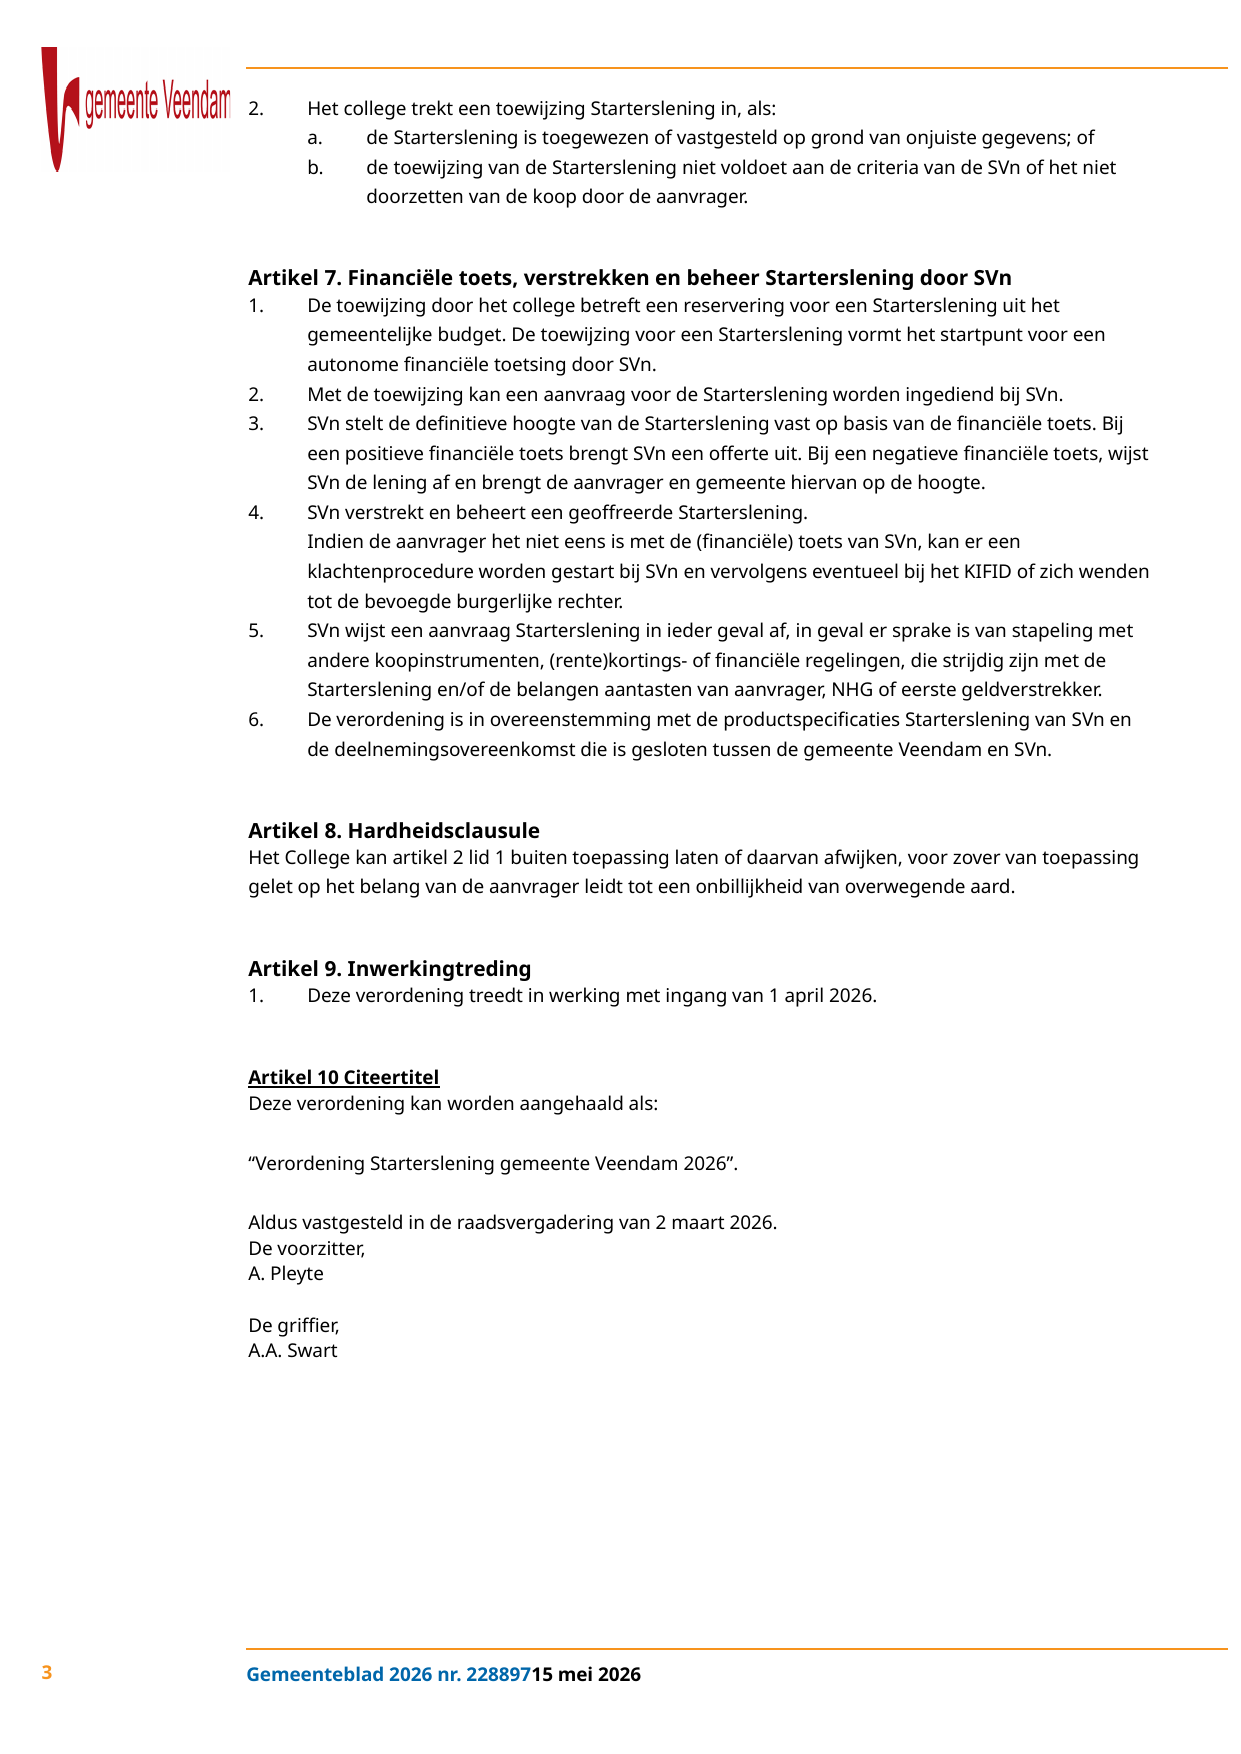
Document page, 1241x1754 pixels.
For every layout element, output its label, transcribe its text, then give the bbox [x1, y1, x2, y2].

list Indien de aanvrager het niet eens is met de (financiële) toets van SVn, kan er een klachtenprocedure worden gestart bij SVn en vervolgens eventueel bij het KIFID of zich wenden tot de bevoegde burgerlijke rechter. [248, 529, 1152, 613]
text Artikel 10 Citeertitel [248, 1062, 1152, 1091]
text Artikel 9. Inwerkingtreding [248, 954, 1152, 982]
list Het college trekt een toewijzing Starterslening in, als: [248, 95, 1152, 121]
list De toewijzing door het college betreft een reservering voor een Starterslening uit het gemeentelijke budget. De toewijzing voor een Starterslening vormt het startpunt voor een autonome financiële toetsing door SVn. [248, 292, 1152, 377]
list Deze verordening treedt in werking met ingang van 1 april 2026. [248, 982, 1152, 1008]
list Met de toewijzing kan een aanvraag voor de Starterslening worden ingediend bij SVn. [248, 381, 1152, 406]
list de Starterslening is toegewezen of vastgesteld op grond van onjuiste gegevens; of [307, 124, 1152, 150]
text A.A. Swart [248, 1338, 1152, 1363]
text “Verordening Starterslening gemeente Veendam 2026”. [248, 1150, 1152, 1176]
list SVn stelt de definitieve hoogte van de Starterslening vast op basis van de financiële toets. Bij een positieve financiële toets brengt SVn een offerte uit. Bij een negatieve financiële toets, wijst SVn de lening af en brengt de aanvrager en gemeente hiervan op de hoogte. [248, 410, 1152, 495]
text Artikel 7. Financiële toets, verstrekken en beheer Starterslening door SVn [248, 263, 1152, 292]
text A. Pleyte [248, 1260, 1152, 1286]
list de toewijzing van de Starterslening niet voldoet aan de criteria van de SVn of het niet doorzetten van de koop door de aanvrager. [307, 154, 1152, 209]
text Deze verordening kan worden aangehaald als: [248, 1091, 1152, 1116]
list SVn wijst een aanvraag Starterslening in ieder geval af, in geval er sprake is van stapeling met andere koopinstrumenten, (rente)kortings- of financiële regelingen, die strijdig zijn met de Starterslening en/of de belangen aantasten van aanvrager, NHG of eerste geldverstrekker. [248, 617, 1152, 702]
text De griffier, [248, 1312, 1152, 1338]
picture [41, 47, 231, 172]
text Het College kan artikel 2 lid 1 buiten toepassing laten of daarvan afwijken, voor zover van toepassing gelet op het belang van de aanvrager leidt tot een onbillijkheid van overwegende aard. [248, 844, 1152, 899]
list De verordening is in overeenstemming met de productspecificaties Starterslening van SVn en de deelnemingsovereenkomst die is gesloten tussen de gemeente Veendam en SVn. [248, 706, 1152, 761]
text De voorzitter, [248, 1235, 1152, 1260]
text Aldus vastgesteld in de raadsvergadering van 2 maart 2026. [248, 1209, 1152, 1235]
list SVn verstrekt en beheert een geoffreerde Starterslening. [248, 499, 1152, 525]
text Artikel 8. Hardheidsclausule [248, 816, 1152, 844]
